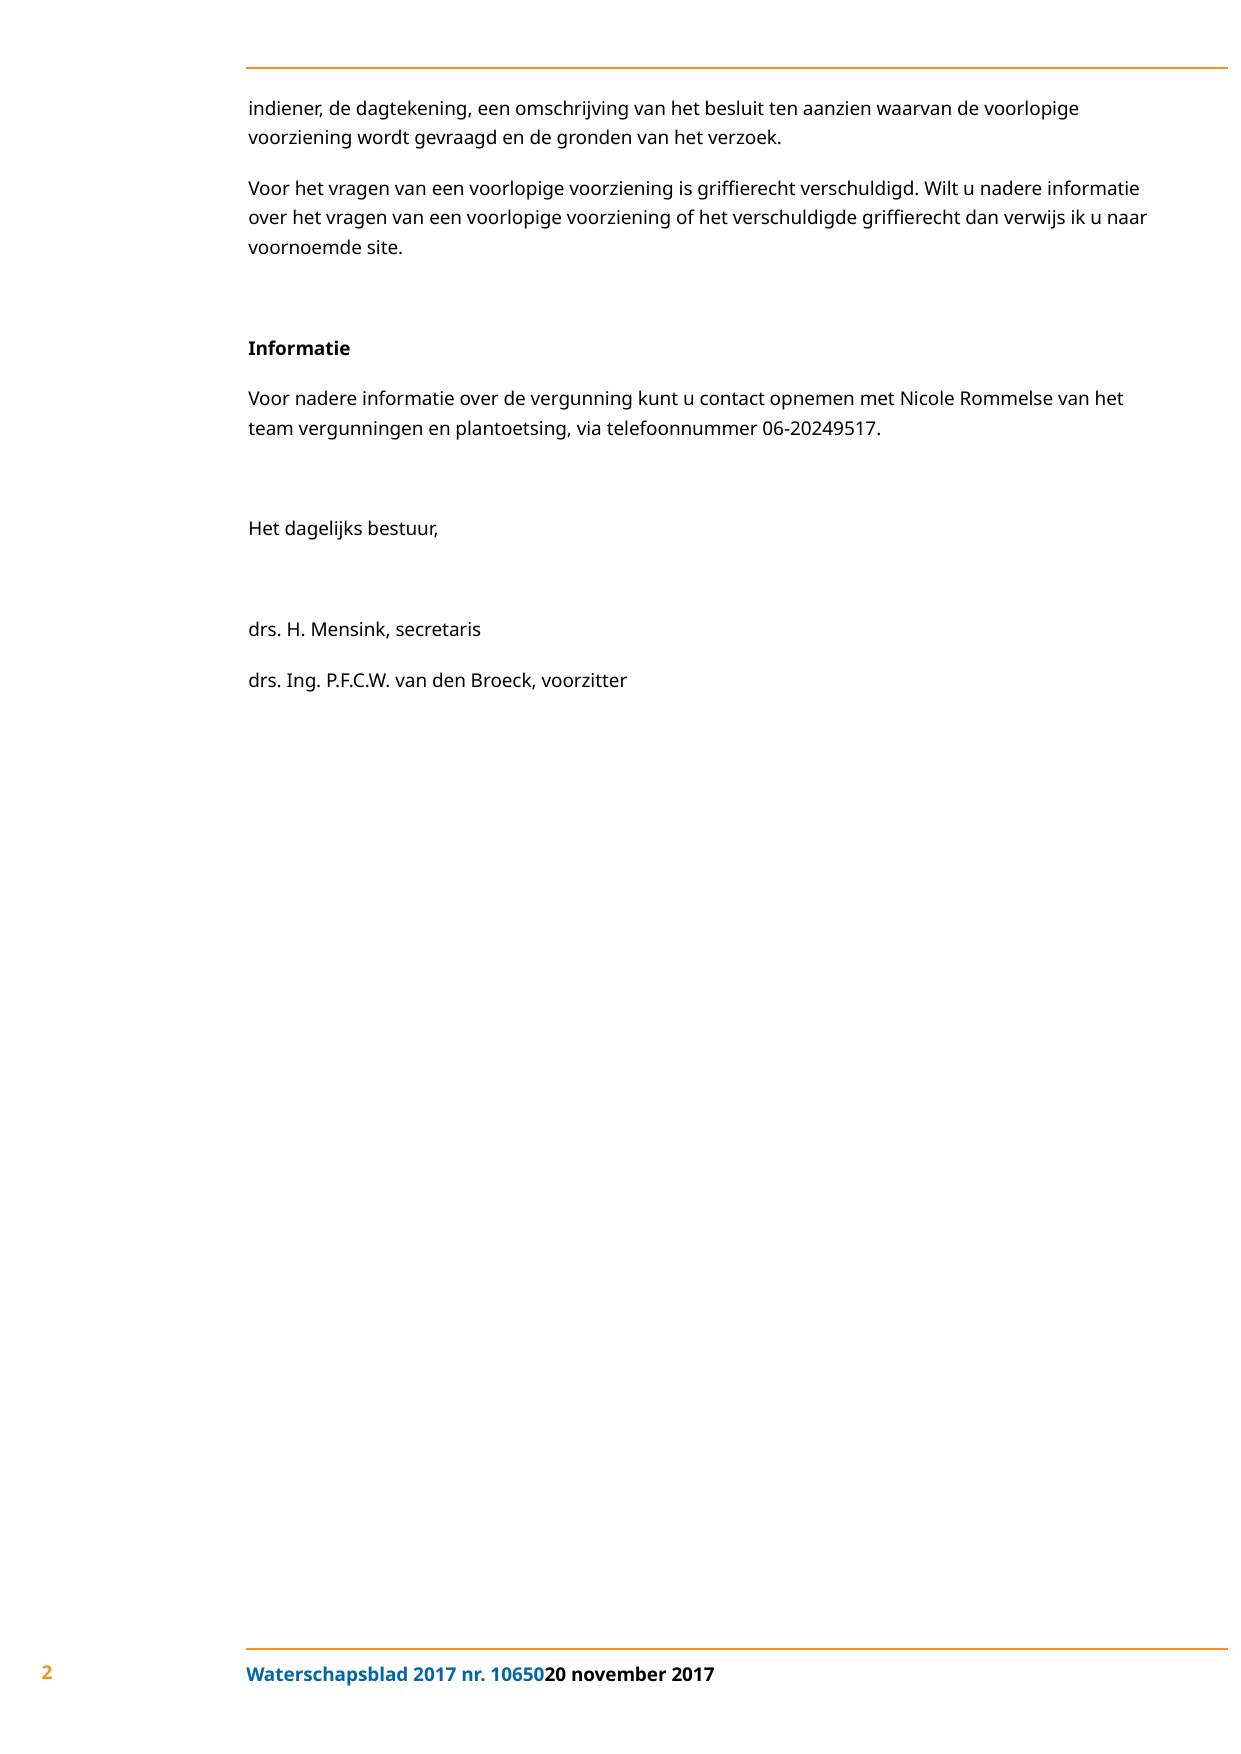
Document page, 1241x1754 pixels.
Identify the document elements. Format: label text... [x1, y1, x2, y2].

text Het dagelijks bestuur, [248, 516, 1152, 541]
text Voor nadere informatie over de vergunning kunt u contact opnemen met Nicole Rommelse van het team vergunningen en plantoetsing, via telefoonnummer 06-20249517. [248, 385, 1152, 441]
text indiener, de dagtekening, een omschrijving van het besluit ten aanzien waarvan de voorlopige voorziening wordt gevraagd en de gronden van het verzoek. [248, 95, 1152, 150]
text drs. H. Mensink, secretaris [248, 616, 1152, 642]
picture [41, 47, 231, 172]
text drs. Ing. P.F.C.W. van den Broeck, voorzitter [248, 667, 1152, 693]
text Informatie [248, 335, 1152, 361]
text Voor het vragen van een voorlopige voorziening is griffierecht verschuldigd. Wilt u nadere informatie over het vragen van een voorlopige voorziening of het verschuldigde griffierecht dan verwijs ik u naar voornoemde site. [248, 175, 1152, 260]
